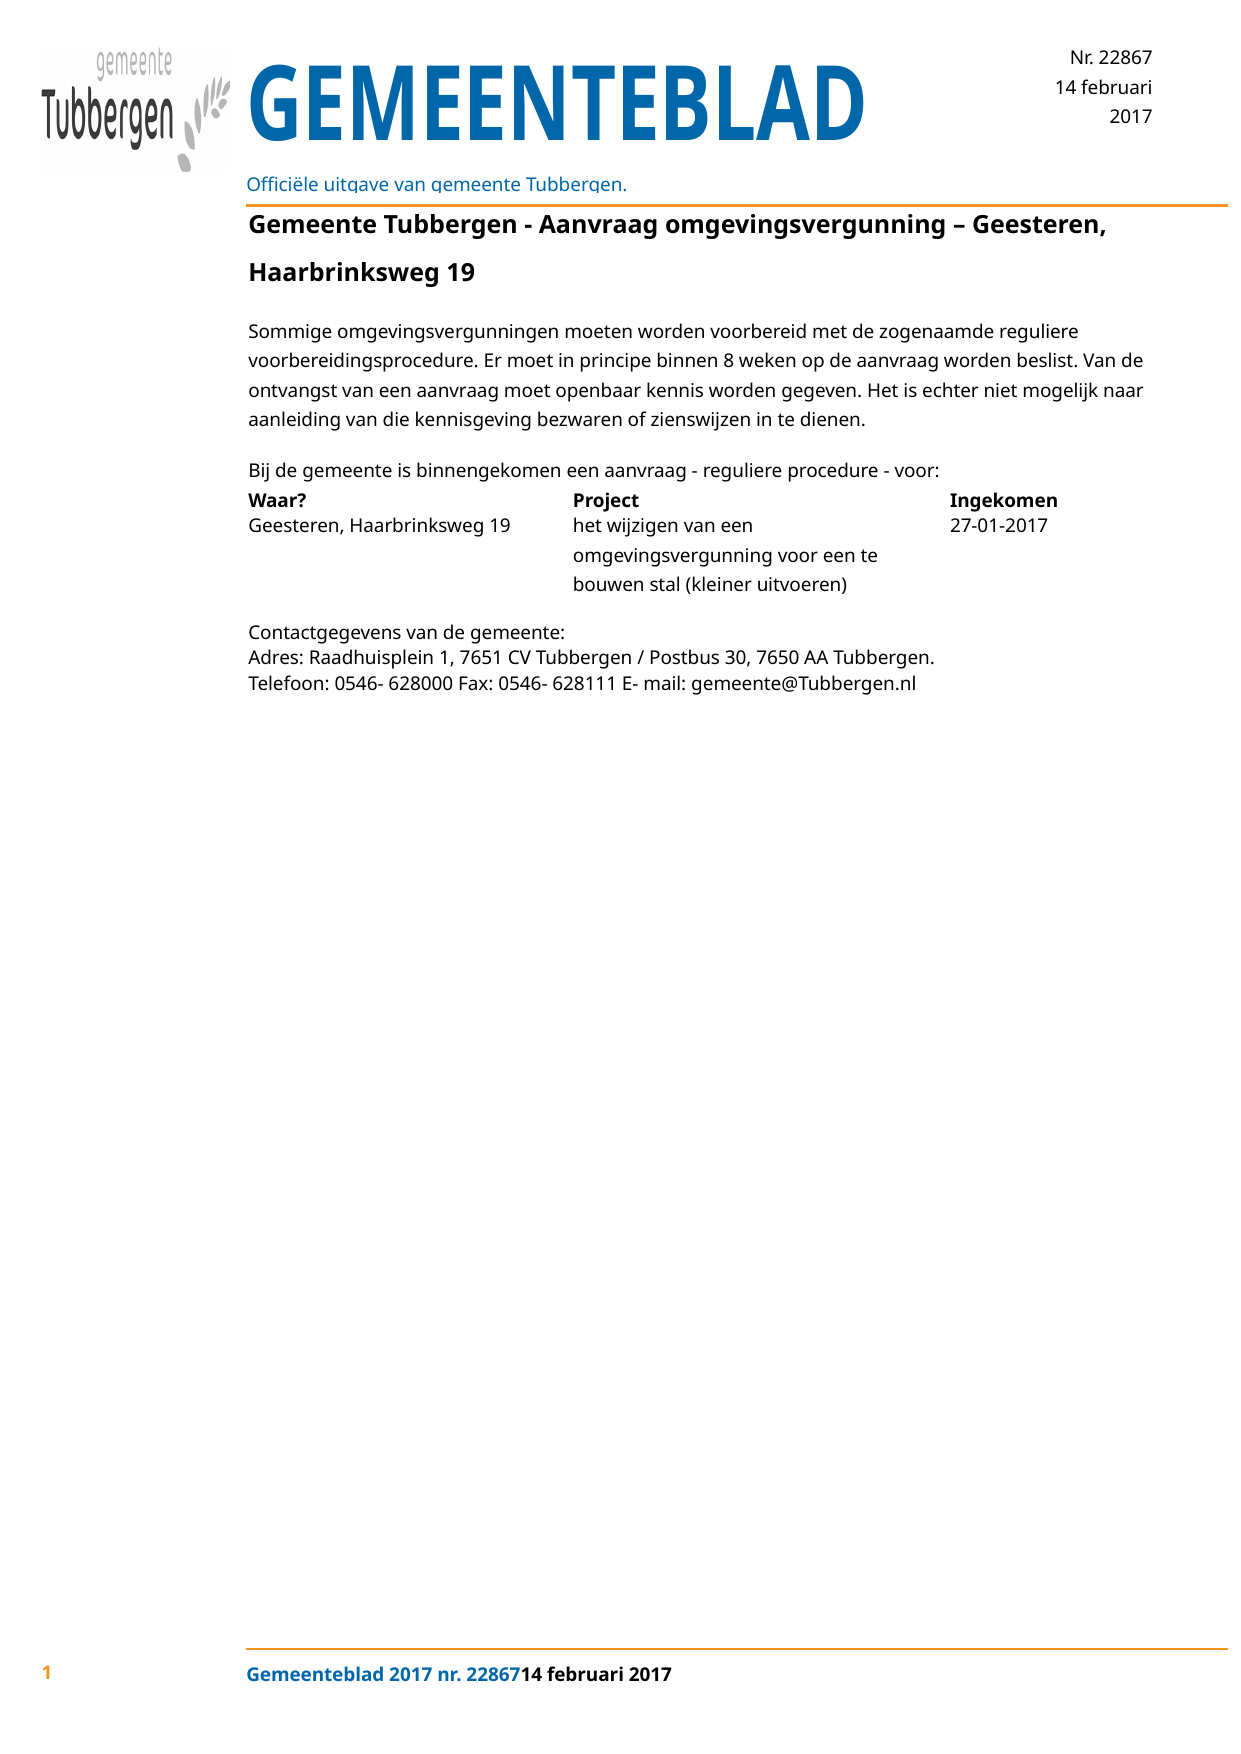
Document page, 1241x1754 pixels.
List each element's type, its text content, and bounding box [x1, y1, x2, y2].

table_cell het wijzigen van een omgevingsvergunning voor een te bouwen stal (kleiner uitvoeren) [573, 513, 950, 597]
text Adres: Raadhuisplein 1, 7651 CV Tubbergen / Postbus 30, 7650 AA Tubbergen. [248, 644, 1152, 670]
table_header Waar? [248, 487, 573, 512]
table_cell Geesteren, Haarbrinksweg 19 [248, 513, 573, 597]
picture [41, 47, 231, 172]
text Contactgegevens van de gemeente: [248, 619, 1152, 644]
table_header Project [573, 487, 950, 512]
text Gemeente Tubbergen - Aanvraag omgevingsvergunning – Geesteren, Haarbrinksweg 19 [248, 207, 1152, 288]
text Bij de gemeente is binnengekomen een aanvraag - reguliere procedure - voor: [248, 457, 1152, 483]
table_cell 27-01-2017 [950, 513, 1152, 597]
table_header Ingekomen [950, 487, 1152, 512]
text Sommige omgevingsvergunningen moeten worden voorbereid met de zogenaamde reguliere voorbereidingsprocedure. Er moet in principe binnen 8 weken op de aanvraag worden beslist. Van de ontvangst van een aanvraag moet openbaar kennis worden gegeven. Het is echter niet mogelijk naar aanleiding van die kennisgeving bezwaren of zienswijzen in te dienen. [248, 318, 1152, 432]
text Telefoon: 0546- 628000 Fax: 0546- 628111 E- mail: gemeente@Tubbergen.nl [248, 670, 1152, 696]
